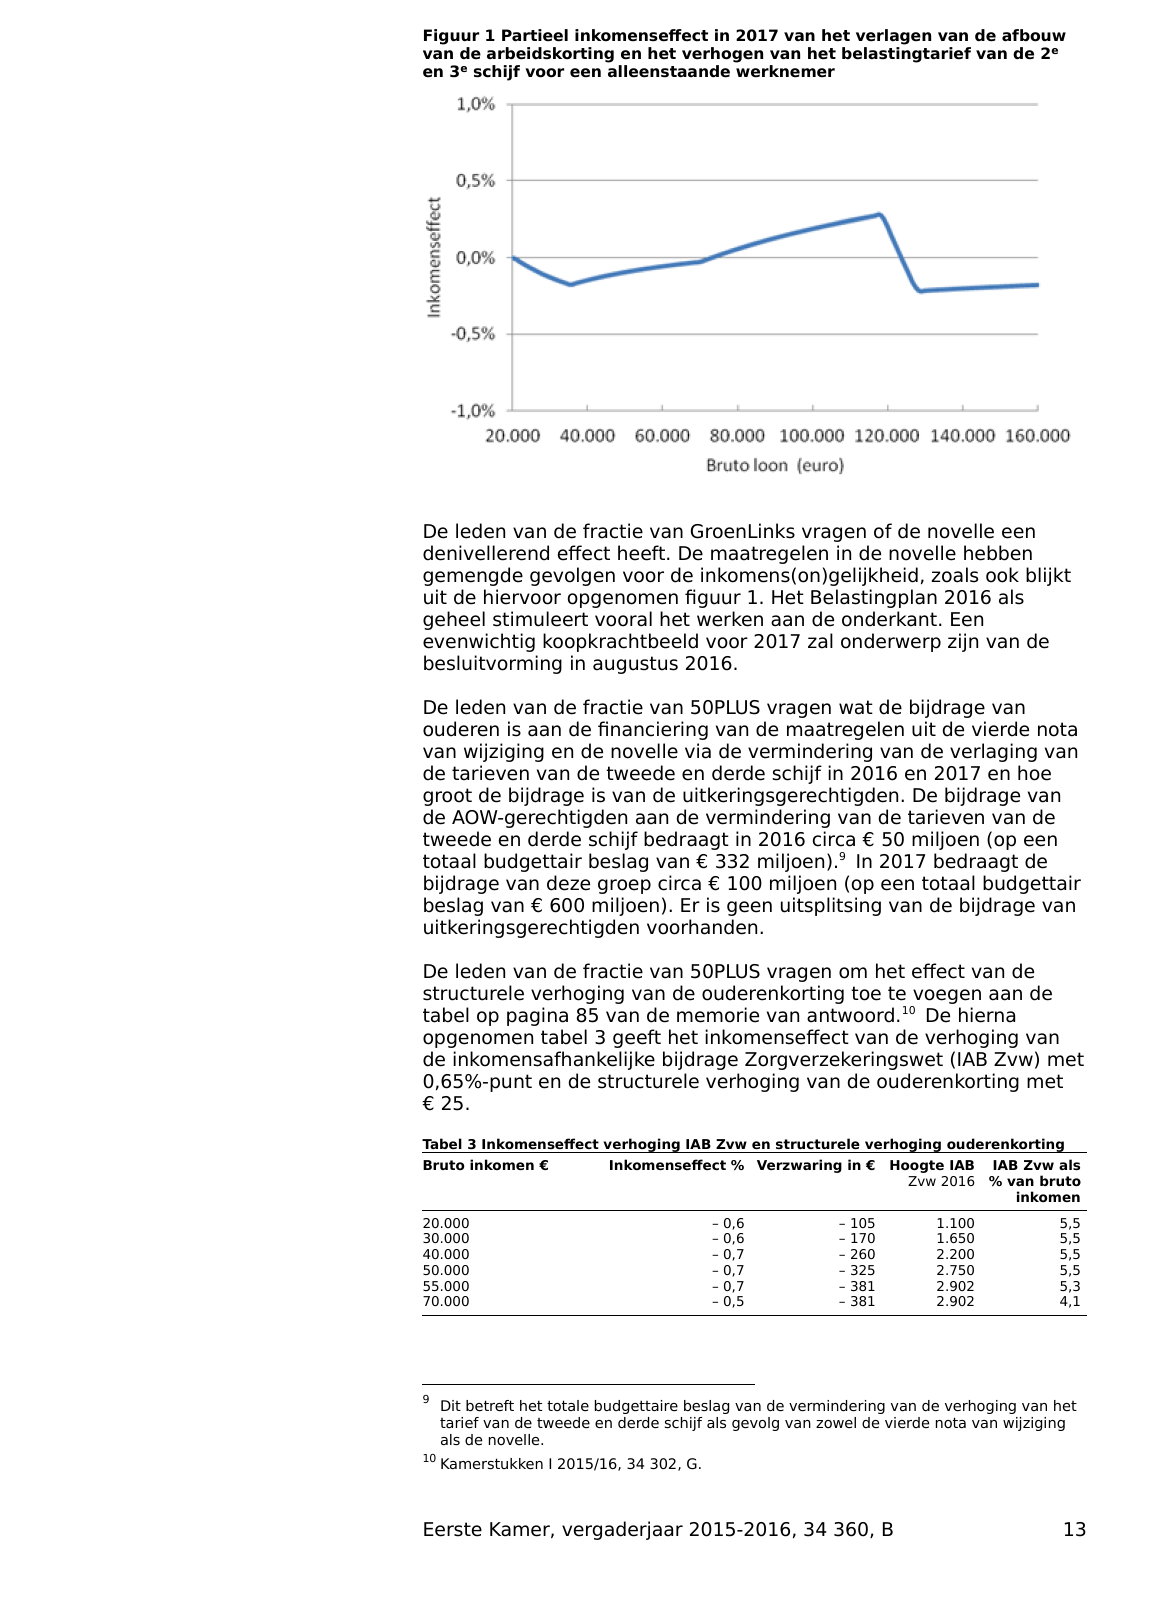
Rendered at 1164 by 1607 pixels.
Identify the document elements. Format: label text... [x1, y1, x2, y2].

table_cell 5,5 [981, 1211, 1087, 1231]
text Kamerstukken I 2015/16, 34 302, G. [422, 1452, 1087, 1474]
table_cell – 0,6 [577, 1211, 750, 1231]
text Dit betreft het totale budgettaire beslag van de vermindering van de verhoging van het tarief van de tweede en derde schijf als gevolg van zowel de vierde nota van wijziging als de novelle. [422, 1393, 1087, 1449]
table_cell 2.902 [881, 1294, 981, 1315]
text De leden van de fractie van GroenLinks vragen of de novelle een denivellerend effect heeft. De maatregelen in de novelle hebben gemengde gevolgen voor de inkomens(on)gelijkheid, zoals ook blijkt uit de hiervoor opgenomen figuur 1. Het Belastingplan 2016 als geheel stimuleert vooral het werken aan de onderkant. Een evenwichtig koopkrachtbeeld voor 2017 zal onderwerp zijn van de besluitvorming in augustus 2016. [422, 521, 1087, 675]
table_cell 1.100 [881, 1211, 981, 1231]
table_cell – 325 [750, 1263, 881, 1278]
table_cell – 0,6 [577, 1231, 750, 1247]
table_cell 5,5 [981, 1231, 1087, 1247]
table_cell 70.000 [422, 1294, 577, 1315]
table_cell 5,5 [981, 1247, 1087, 1263]
table_cell 5,3 [981, 1279, 1087, 1294]
table_cell 1.650 [881, 1231, 981, 1247]
table_cell – 0,7 [577, 1263, 750, 1278]
table_cell 20.000 [422, 1211, 577, 1231]
table_cell 2.750 [881, 1263, 981, 1278]
table_cell 4,1 [981, 1294, 1087, 1315]
table_cell Verzwaring in € [750, 1153, 881, 1210]
table_cell 2.902 [881, 1279, 981, 1294]
table_cell – 0,7 [577, 1279, 750, 1294]
table_cell 30.000 [422, 1231, 577, 1247]
table_cell 5,5 [981, 1263, 1087, 1278]
table_cell 40.000 [422, 1247, 577, 1263]
picture [422, 92, 1072, 477]
text De leden van de fractie van 50PLUS vragen om het effect van de structurele verhoging van de ouderenkorting toe te voegen aan de tabel op pagina 85 van de memorie van antwoord. De hierna opgenomen tabel 3 geeft het inkomenseffect van de verhoging van de inkomensafhankelijke bijdrage Zorgverzekeringswet (IAB Zvw) met 0,65%-punt en de structurele verhoging van de ouderenkorting met € 25. [422, 961, 1087, 1115]
table_cell – 260 [750, 1247, 881, 1263]
table_cell Bruto inkomen € [422, 1153, 577, 1210]
table_cell IAB Zvw als % van bruto inkomen [981, 1153, 1087, 1210]
text De leden van de fractie van 50PLUS vragen wat de bijdrage van ouderen is aan de financiering van de maatregelen uit de vierde nota van wijziging en de novelle via de vermindering van de verlaging van de tarieven van de tweede en derde schijf in 2016 en 2017 en hoe groot de bijdrage is van de uitkeringsgerechtigden. De bijdrage van de AOW-gerechtigden aan de vermindering van de tarieven van de tweede en derde schijf bedraagt in 2016 circa € 50 miljoen (op een totaal budgettair beslag van € 332 miljoen). In 2017 bedraagt de bijdrage van deze groep circa € 100 miljoen (op een totaal budgettair beslag van € 600 miljoen). Er is geen uitsplitsing van de bijdrage van uitkeringsgerechtigden voorhanden. [422, 697, 1087, 939]
table_cell – 0,7 [577, 1247, 750, 1263]
table_cell Inkomenseffect % [577, 1153, 750, 1210]
table_cell Hoogte IAB Zvw 2016 [881, 1153, 981, 1210]
table_header Tabel 3 Inkomenseffect verhoging IAB Zvw en structurele verhoging ouderenkorting [422, 1137, 1087, 1152]
table_cell 55.000 [422, 1279, 577, 1294]
table_cell 2.200 [881, 1247, 981, 1263]
table_cell – 105 [750, 1211, 881, 1231]
table_cell 50.000 [422, 1263, 577, 1278]
table_cell – 381 [750, 1294, 881, 1315]
table_cell – 0,5 [577, 1294, 750, 1315]
table_cell – 381 [750, 1279, 881, 1294]
table_cell – 170 [750, 1231, 881, 1247]
text Figuur 1 Partieel inkomenseffect in 2017 van het verlagen van de afbouw van de arbeidskorting en het verhogen van het belastingtarief van de 2e en 3e schijf voor een alleenstaande werknemer [422, 27, 1072, 81]
